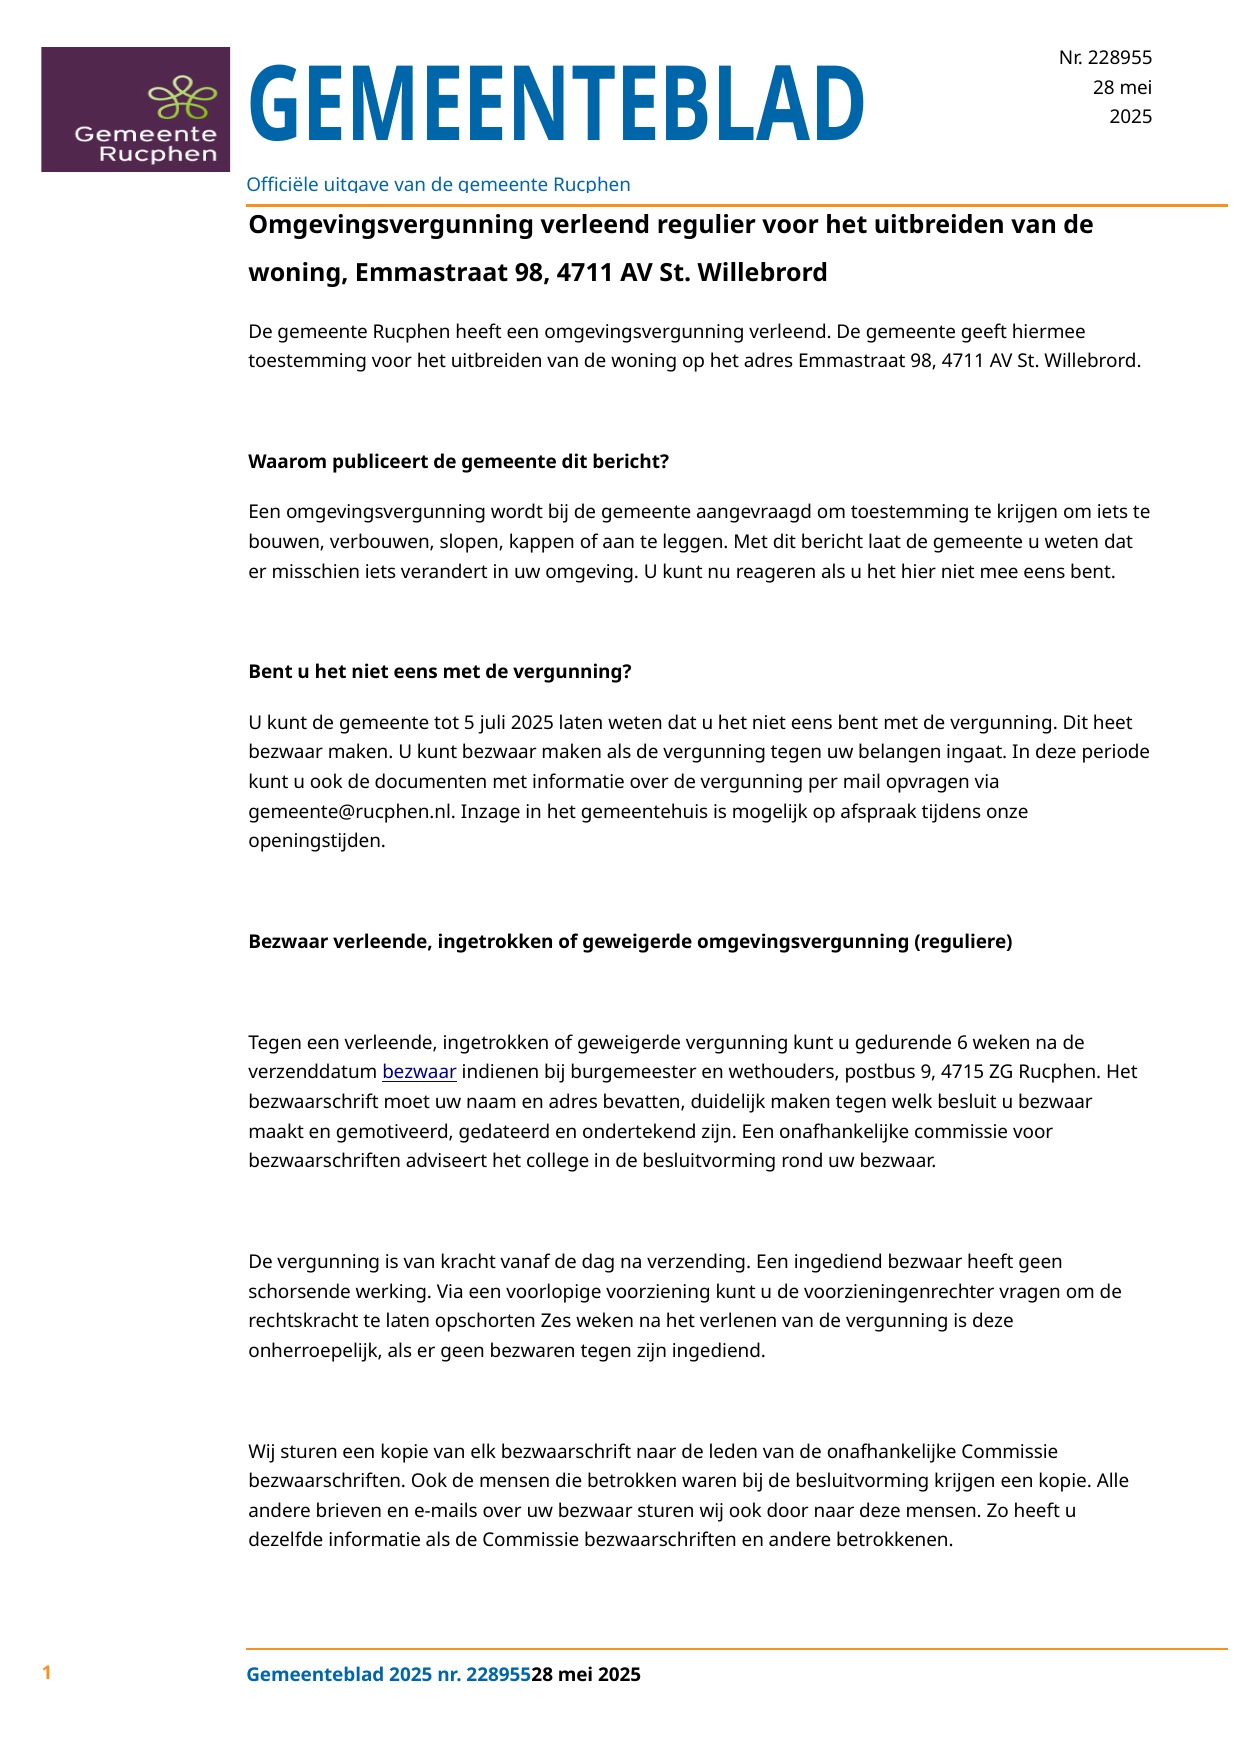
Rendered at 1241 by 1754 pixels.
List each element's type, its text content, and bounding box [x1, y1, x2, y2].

text Bent u het niet eens met de vergunning? [248, 659, 1152, 684]
text Een omgevingsvergunning wordt bij de gemeente aangevraagd om toestemming te krijgen om iets te bouwen, verbouwen, slopen, kappen of aan te leggen. Met dit bericht laat de gemeente u weten dat er misschien iets verandert in uw omgeving. U kunt nu reageren als u het hier niet mee eens bent. [248, 499, 1152, 584]
text De gemeente Rucphen heeft een omgevingsvergunning verleend. De gemeente geeft hiermee toestemming voor het uitbreiden van de woning op het adres Emmastraat 98, 4711 AV St. Willebrord. [248, 318, 1152, 373]
text Bezwaar verleende, ingetrokken of geweigerde omgevingsvergunning (reguliere) [248, 928, 1152, 954]
text Waarom publiceert de gemeente dit bericht? [248, 448, 1152, 474]
text De vergunning is van kracht vanaf de dag na verzending. Een ingediend bezwaar heeft geen schorsende werking. Via een voorlopige voorziening kunt u de voorzieningenrechter vragen om de rechtskracht te laten opschorten Zes weken na het verlenen van de vergunning is deze onherroepelijk, als er geen bezwaren tegen zijn ingediend. [248, 1248, 1152, 1363]
picture [41, 47, 231, 172]
text Omgevingsvergunning verleend regulier voor het uitbreiden van de woning, Emmastraat 98, 4711 AV St. Willebrord [248, 207, 1152, 288]
text Wij sturen een kopie van elk bezwaarschrift naar de leden van de onafhankelijke Commissie bezwaarschriften. Ook de mensen die betrokken waren bij de besluitvorming krijgen een kopie. Alle andere brieven en e-mails over uw bezwaar sturen wij ook door naar deze mensen. Zo heeft u dezelfde informatie als de Commissie bezwaarschriften en andere betrokkenen. [248, 1438, 1152, 1552]
text Tegen een verleende, ingetrokken of geweigerde vergunning kunt u gedurende 6 weken na de verzenddatum bezwaar indienen bij burgemeester en wethouders, postbus 9, 4715 ZG Rucphen. Het bezwaarschrift moet uw naam en adres bevatten, duidelijk maken tegen welk besluit u bezwaar maakt en gemotiveerd, gedateerd en ondertekend zijn. Een onafhankelijke commissie voor bezwaarschriften adviseert het college in de besluitvorming rond uw bezwaar. [248, 1029, 1152, 1173]
text U kunt de gemeente tot 5 juli 2025 laten weten dat u het niet eens bent met de vergunning. Dit heet bezwaar maken. U kunt bezwaar maken als de vergunning tegen uw belangen ingaat. In deze periode kunt u ook de documenten met informatie over de vergunning per mail opvragen via gemeente@rucphen.nl. Inzage in het gemeentehuis is mogelijk op afspraak tijdens onze openingstijden. [248, 709, 1152, 853]
